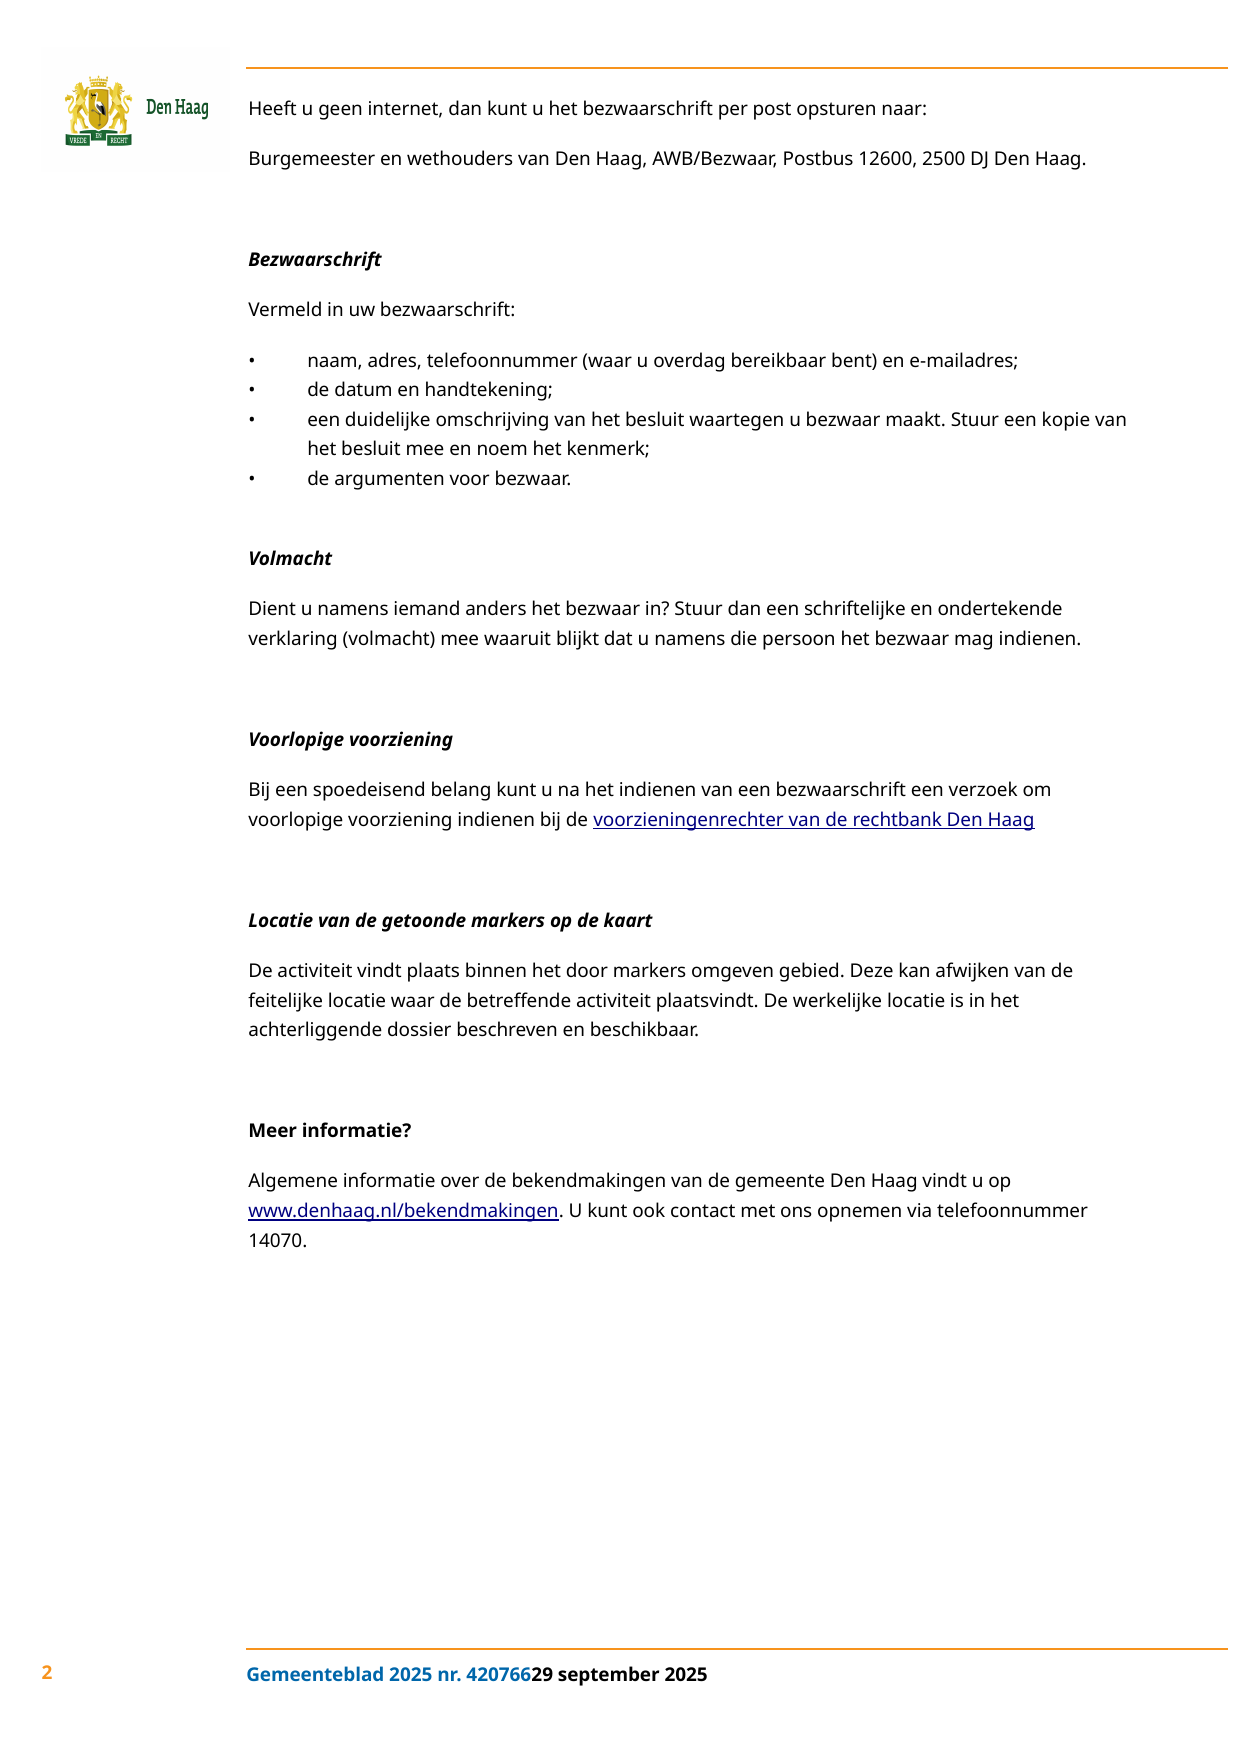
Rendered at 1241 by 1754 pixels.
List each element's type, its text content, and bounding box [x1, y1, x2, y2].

text Bij een spoedeisend belang kunt u na het indienen van een bezwaarschrift een verzoek om voorlopige voorziening indienen bij de voorzieningenrechter van de rechtbank Den Haag [248, 776, 1152, 832]
text Locatie van de getoonde markers op de kaart [248, 907, 1152, 933]
text Volmacht [248, 545, 1152, 571]
text Bezwaarschrift [248, 246, 1152, 272]
text Dient u namens iemand anders het bezwaar in? Stuur dan een schriftelijke en ondertekende verklaring (volmacht) mee waaruit blijkt dat u namens die persoon het bezwaar mag indienen. [248, 596, 1152, 651]
text Voorlopige voorziening [248, 726, 1152, 752]
list een duidelijke omschrijving van het besluit waartegen u bezwaar maakt. Stuur een kopie van het besluit mee en noem het kenmerk; [248, 406, 1152, 461]
text Algemene informatie over de bekendmakingen van de gemeente Den Haag vindt u op www.denhaag.nl/bekendmakingen. U kunt ook contact met ons opnemen via telefoonnummer 14070. [248, 1168, 1152, 1253]
text Burgemeester en wethouders van Den Haag, AWB/Bezwaar, Postbus 12600, 2500 DJ Den Haag. [248, 145, 1152, 171]
list naam, adres, telefoonnummer (waar u overdag bereikbaar bent) en e-mailadres; [248, 347, 1152, 373]
list de argumenten voor bezwaar. [248, 465, 1152, 491]
text De activiteit vindt plaats binnen het door markers omgeven gebied. Deze kan afwijken van de feitelijke locatie waar de betreffende activiteit plaatsvindt. De werkelijke locatie is in het achterliggende dossier beschreven en beschikbaar. [248, 957, 1152, 1042]
list de datum en handtekening; [248, 376, 1152, 402]
text Vermeld in uw bezwaarschrift: [248, 296, 1152, 322]
text Heeft u geen internet, dan kunt u het bezwaarschrift per post opsturen naar: [248, 95, 1152, 121]
picture [41, 47, 231, 172]
text Meer informatie? [248, 1117, 1152, 1143]
